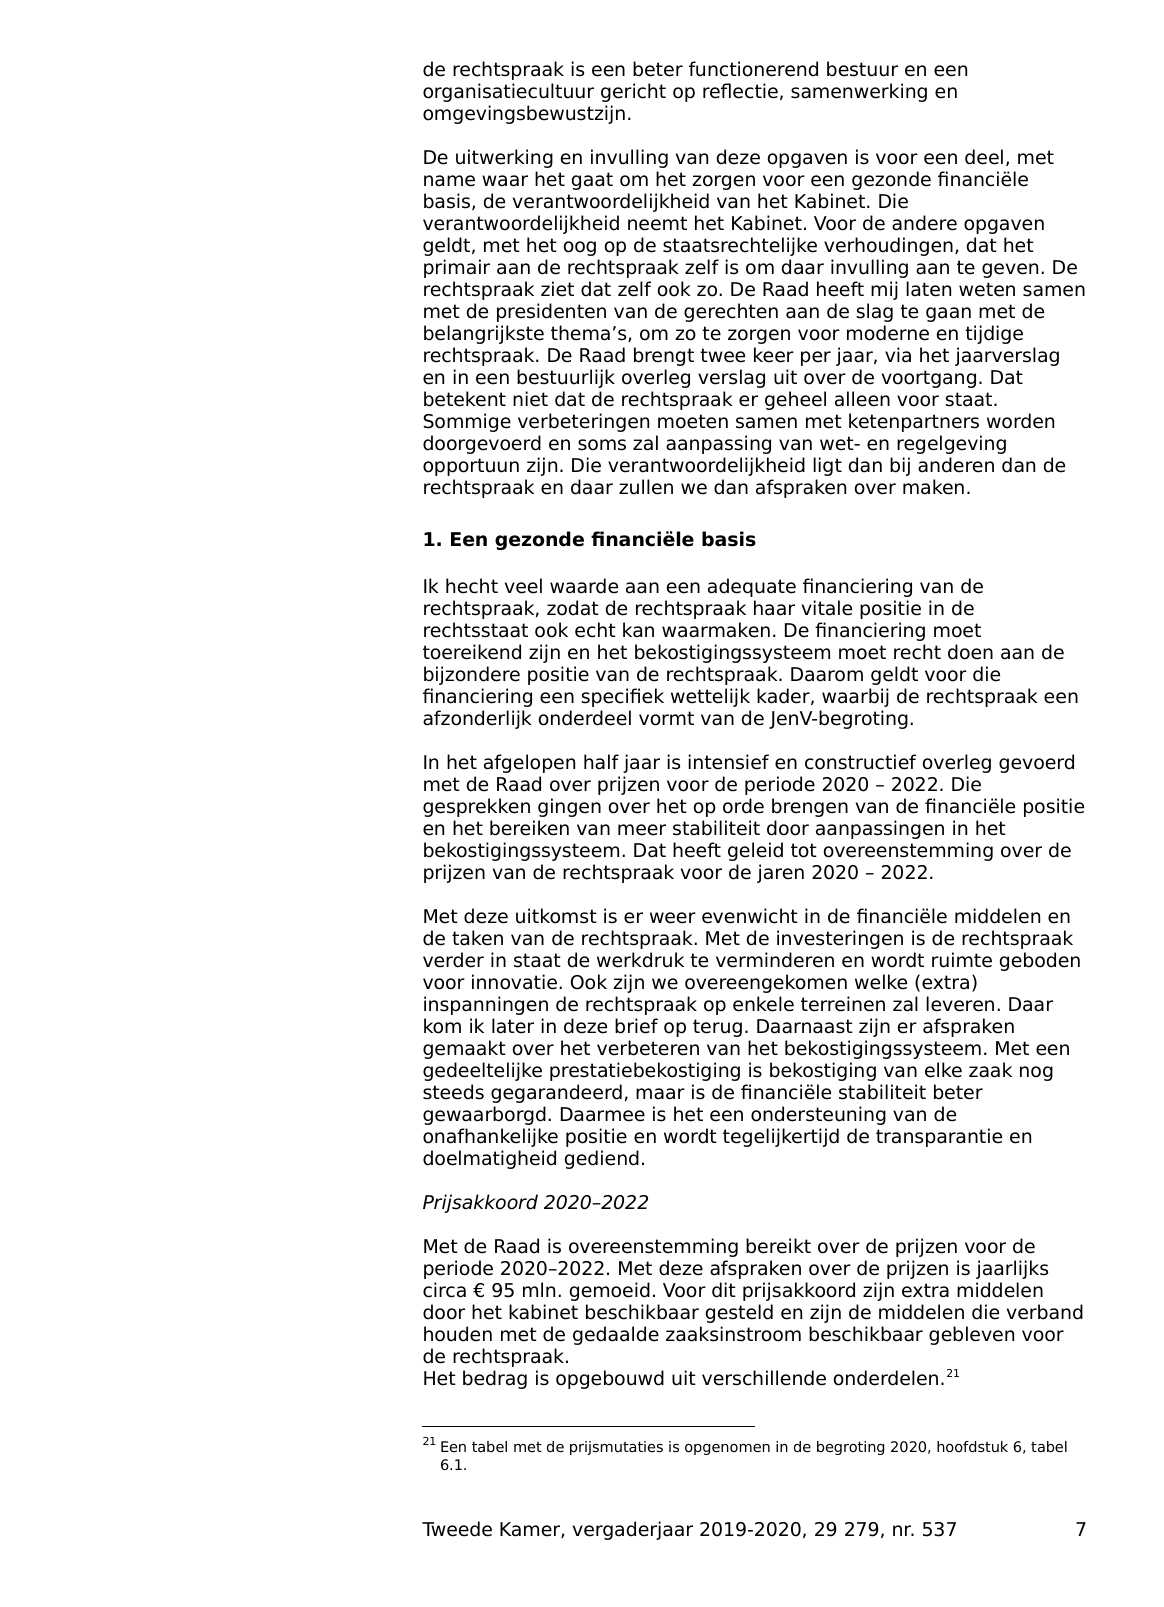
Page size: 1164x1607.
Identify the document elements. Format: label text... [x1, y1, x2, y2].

subtitle Prijsakkoord 2020–2022 [422, 1192, 1087, 1214]
text In het afgelopen half jaar is intensief en constructief overleg gevoerd met de Raad over prijzen voor de periode 2020 – 2022. Die gesprekken gingen over het op orde brengen van de financiële positie en het bereiken van meer stabiliteit door aanpassingen in het bekostigingssysteem. Dat heeft geleid tot overeenstemming over de prijzen van de rechtspraak voor de jaren 2020 – 2022. [422, 752, 1087, 884]
subtitle 1. Een gezonde financiële basis [422, 529, 1087, 551]
text Met deze uitkomst is er weer evenwicht in de financiële middelen en de taken van de rechtspraak. Met de investeringen is de rechtspraak verder in staat de werkdruk te verminderen en wordt ruimte geboden voor innovatie. Ook zijn we overeengekomen welke (extra) inspanningen de rechtspraak op enkele terreinen zal leveren. Daar kom ik later in deze brief op terug. Daarnaast zijn er afspraken gemaakt over het verbeteren van het bekostigingssysteem. Met een gedeeltelijke prestatiebekostiging is bekostiging van elke zaak nog steeds gegarandeerd, maar is de financiële stabiliteit beter gewaarborgd. Daarmee is het een ondersteuning van de onafhankelijke positie en wordt tegelijkertijd de transparantie en doelmatigheid gediend. [422, 906, 1087, 1170]
text Het bedrag is opgebouwd uit verschillende onderdelen. [422, 1368, 1087, 1390]
text Met de Raad is overeenstemming bereikt over de prijzen voor de periode 2020–2022. Met deze afspraken over de prijzen is jaarlijks circa € 95 mln. gemoeid. Voor dit prijsakkoord zijn extra middelen door het kabinet beschikbaar gesteld en zijn de middelen die verband houden met de gedaalde zaaksinstroom beschikbaar gebleven voor de rechtspraak. [422, 1236, 1087, 1368]
text Een tabel met de prijsmutaties is opgenomen in de begroting 2020, hoofdstuk 6, tabel 6.1. [422, 1435, 1087, 1474]
text De uitwerking en invulling van deze opgaven is voor een deel, met name waar het gaat om het zorgen voor een gezonde financiële basis, de verantwoordelijkheid van het Kabinet. Die verantwoordelijkheid neemt het Kabinet. Voor de andere opgaven geldt, met het oog op de staatsrechtelijke verhoudingen, dat het primair aan de rechtspraak zelf is om daar invulling aan te geven. De rechtspraak ziet dat zelf ook zo. De Raad heeft mij laten weten samen met de presidenten van de gerechten aan de slag te gaan met de belangrijkste thema’s, om zo te zorgen voor moderne en tijdige rechtspraak. De Raad brengt twee keer per jaar, via het jaarverslag en in een bestuurlijk overleg verslag uit over de voortgang. Dat betekent niet dat de rechtspraak er geheel alleen voor staat. Sommige verbeteringen moeten samen met ketenpartners worden doorgevoerd en soms zal aanpassing van wet- en regelgeving opportuun zijn. Die verantwoordelijkheid ligt dan bij anderen dan de rechtspraak en daar zullen we dan afspraken over maken. [422, 147, 1087, 499]
text de rechtspraak is een beter functionerend bestuur en een organisatiecultuur gericht op reflectie, samenwerking en omgevingsbewustzijn. [422, 59, 1087, 125]
text Ik hecht veel waarde aan een adequate financiering van de rechtspraak, zodat de rechtspraak haar vitale positie in de rechtsstaat ook echt kan waarmaken. De financiering moet toereikend zijn en het bekostigingssysteem moet recht doen aan de bijzondere positie van de rechtspraak. Daarom geldt voor die financiering een specifiek wettelijk kader, waarbij de rechtspraak een afzonderlijk onderdeel vormt van de JenV-begroting. [422, 576, 1087, 730]
